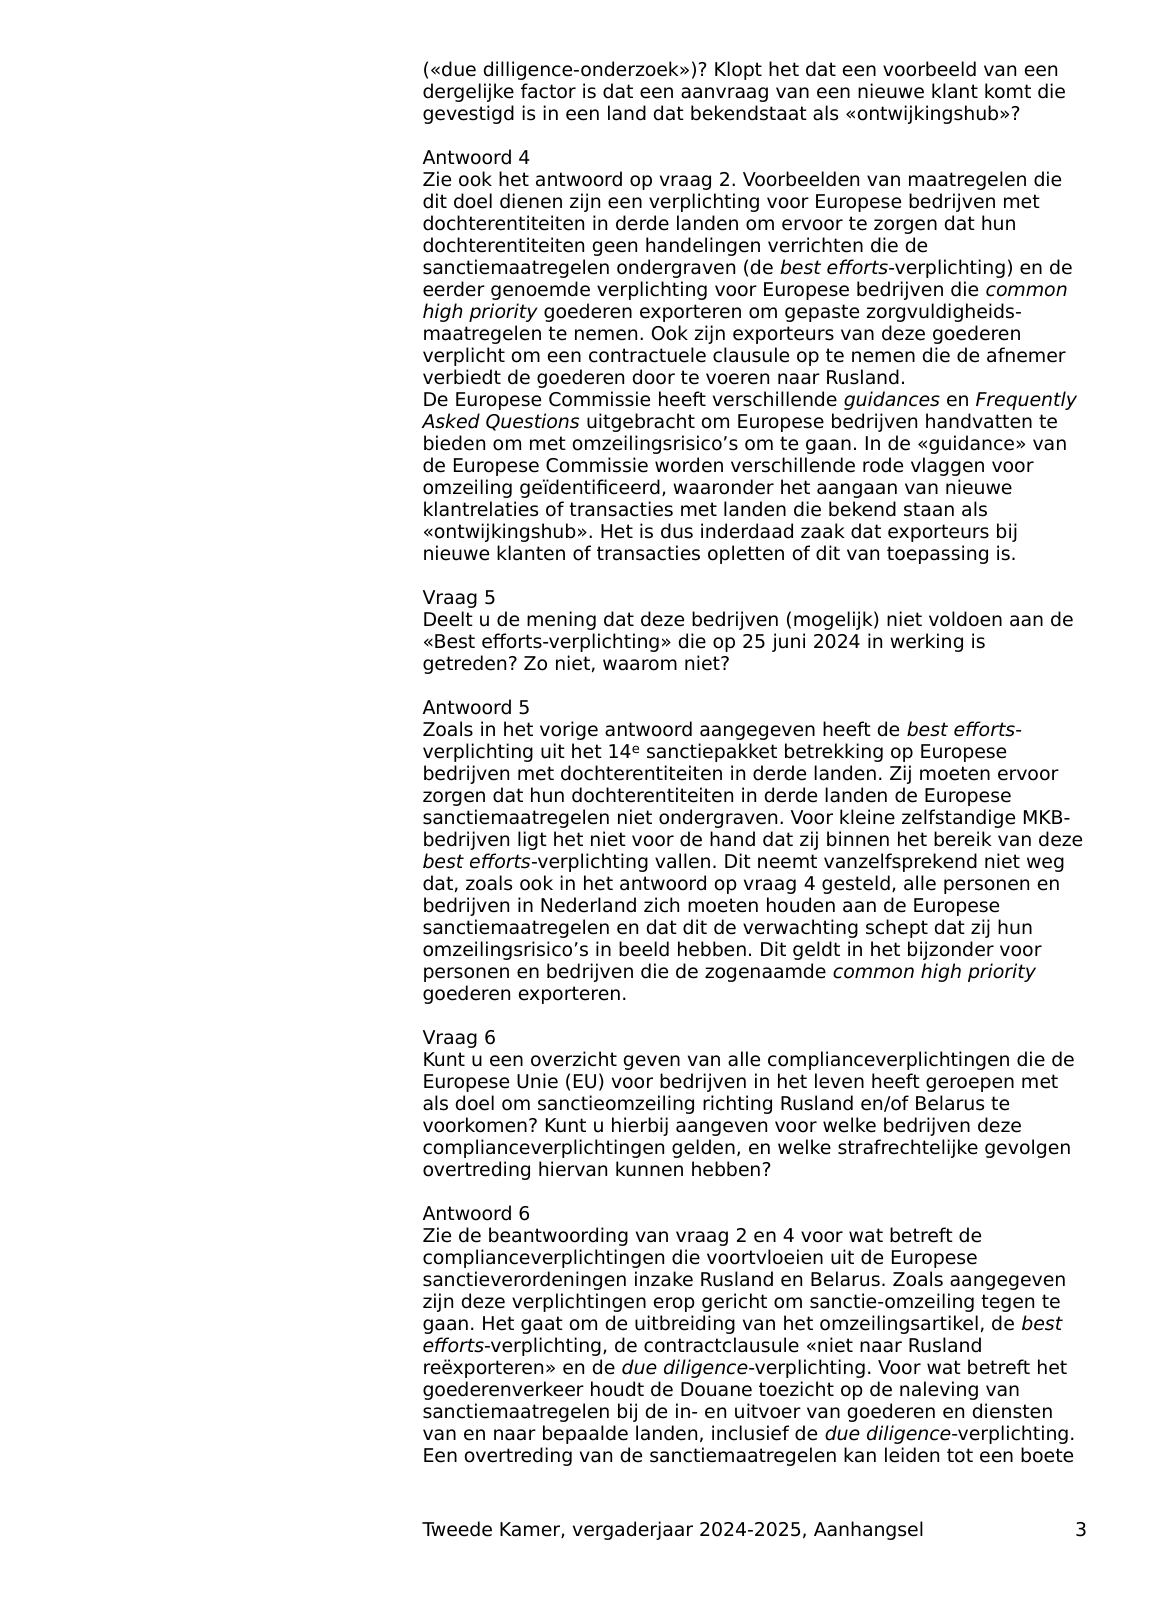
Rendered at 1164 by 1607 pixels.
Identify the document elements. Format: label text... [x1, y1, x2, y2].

text Antwoord 6 [422, 1203, 1087, 1225]
text Kunt u een overzicht geven van alle complianceverplichtingen die de Europese Unie (EU) voor bedrijven in het leven heeft geroepen met als doel om sanctieomzeiling richting Rusland en/of Belarus te voorkomen? Kunt u hierbij aangeven voor welke bedrijven deze complianceverplichtingen gelden, en welke strafrechtelijke gevolgen overtreding hiervan kunnen hebben? [422, 1049, 1087, 1181]
text Antwoord 5 [422, 697, 1087, 719]
text Vraag 6 [422, 1027, 1087, 1049]
text De Europese Commissie heeft verschillende guidances en Frequently Asked Questions uitgebracht om Europese bedrijven handvatten te bieden om met omzeilingsrisico’s om te gaan. In de «guidance» van de Europese Commissie worden verschillende rode vlaggen voor omzeiling geïdentificeerd, waaronder het aangaan van nieuwe klantrelaties of transacties met landen die bekend staan als «ontwijkingshub». Het is dus inderdaad zaak dat exporteurs bij nieuwe klanten of transacties opletten of dit van toepassing is. [422, 389, 1087, 565]
text Antwoord 4 [422, 147, 1087, 169]
text («due dilligence-onderzoek»)? Klopt het dat een voorbeeld van een dergelijke factor is dat een aanvraag van een nieuwe klant komt die gevestigd is in een land dat bekendstaat als «ontwijkingshub»? [422, 59, 1087, 125]
text Zie de beantwoording van vraag 2 en 4 voor wat betreft de complianceverplichtingen die voortvloeien uit de Europese sanctieverordeningen inzake Rusland en Belarus. Zoals aangegeven zijn deze verplichtingen erop gericht om sanctie-omzeiling tegen te gaan. Het gaat om de uitbreiding van het omzeilingsartikel, de best efforts-verplichting, de contractclausule «niet naar Rusland reëxporteren» en de due diligence-verplichting. Voor wat betreft het goederenverkeer houdt de Douane toezicht op de naleving van sanctiemaatregelen bij de in- en uitvoer van goederen en diensten van en naar bepaalde landen, inclusief de due diligence-verplichting. Een overtreding van de sanctiemaatregelen kan leiden tot een boete [422, 1225, 1087, 1467]
text Zie ook het antwoord op vraag 2. Voorbeelden van maatregelen die dit doel dienen zijn een verplichting voor Europese bedrijven met dochterentiteiten in derde landen om ervoor te zorgen dat hun dochterentiteiten geen handelingen verrichten die de sanctiemaatregelen ondergraven (de best efforts-verplichting) en de eerder genoemde verplichting voor Europese bedrijven die common high priority goederen exporteren om gepaste zorgvuldigheids-maatregelen te nemen. Ook zijn exporteurs van deze goederen verplicht om een contractuele clausule op te nemen die de afnemer verbiedt de goederen door te voeren naar Rusland. [422, 169, 1087, 389]
text Zoals in het vorige antwoord aangegeven heeft de best efforts-verplichting uit het 14e sanctiepakket betrekking op Europese bedrijven met dochterentiteiten in derde landen. Zij moeten ervoor zorgen dat hun dochterentiteiten in derde landen de Europese sanctiemaatregelen niet ondergraven. Voor kleine zelfstandige MKB-bedrijven ligt het niet voor de hand dat zij binnen het bereik van deze best efforts-verplichting vallen. Dit neemt vanzelfsprekend niet weg dat, zoals ook in het antwoord op vraag 4 gesteld, alle personen en bedrijven in Nederland zich moeten houden aan de Europese sanctiemaatregelen en dat dit de verwachting schept dat zij hun omzeilingsrisico’s in beeld hebben. Dit geldt in het bijzonder voor personen en bedrijven die de zogenaamde common high priority goederen exporteren. [422, 719, 1087, 1005]
text Deelt u de mening dat deze bedrijven (mogelijk) niet voldoen aan de «Best efforts-verplichting» die op 25 juni 2024 in werking is getreden? Zo niet, waarom niet? [422, 609, 1087, 675]
text Vraag 5 [422, 587, 1087, 609]
